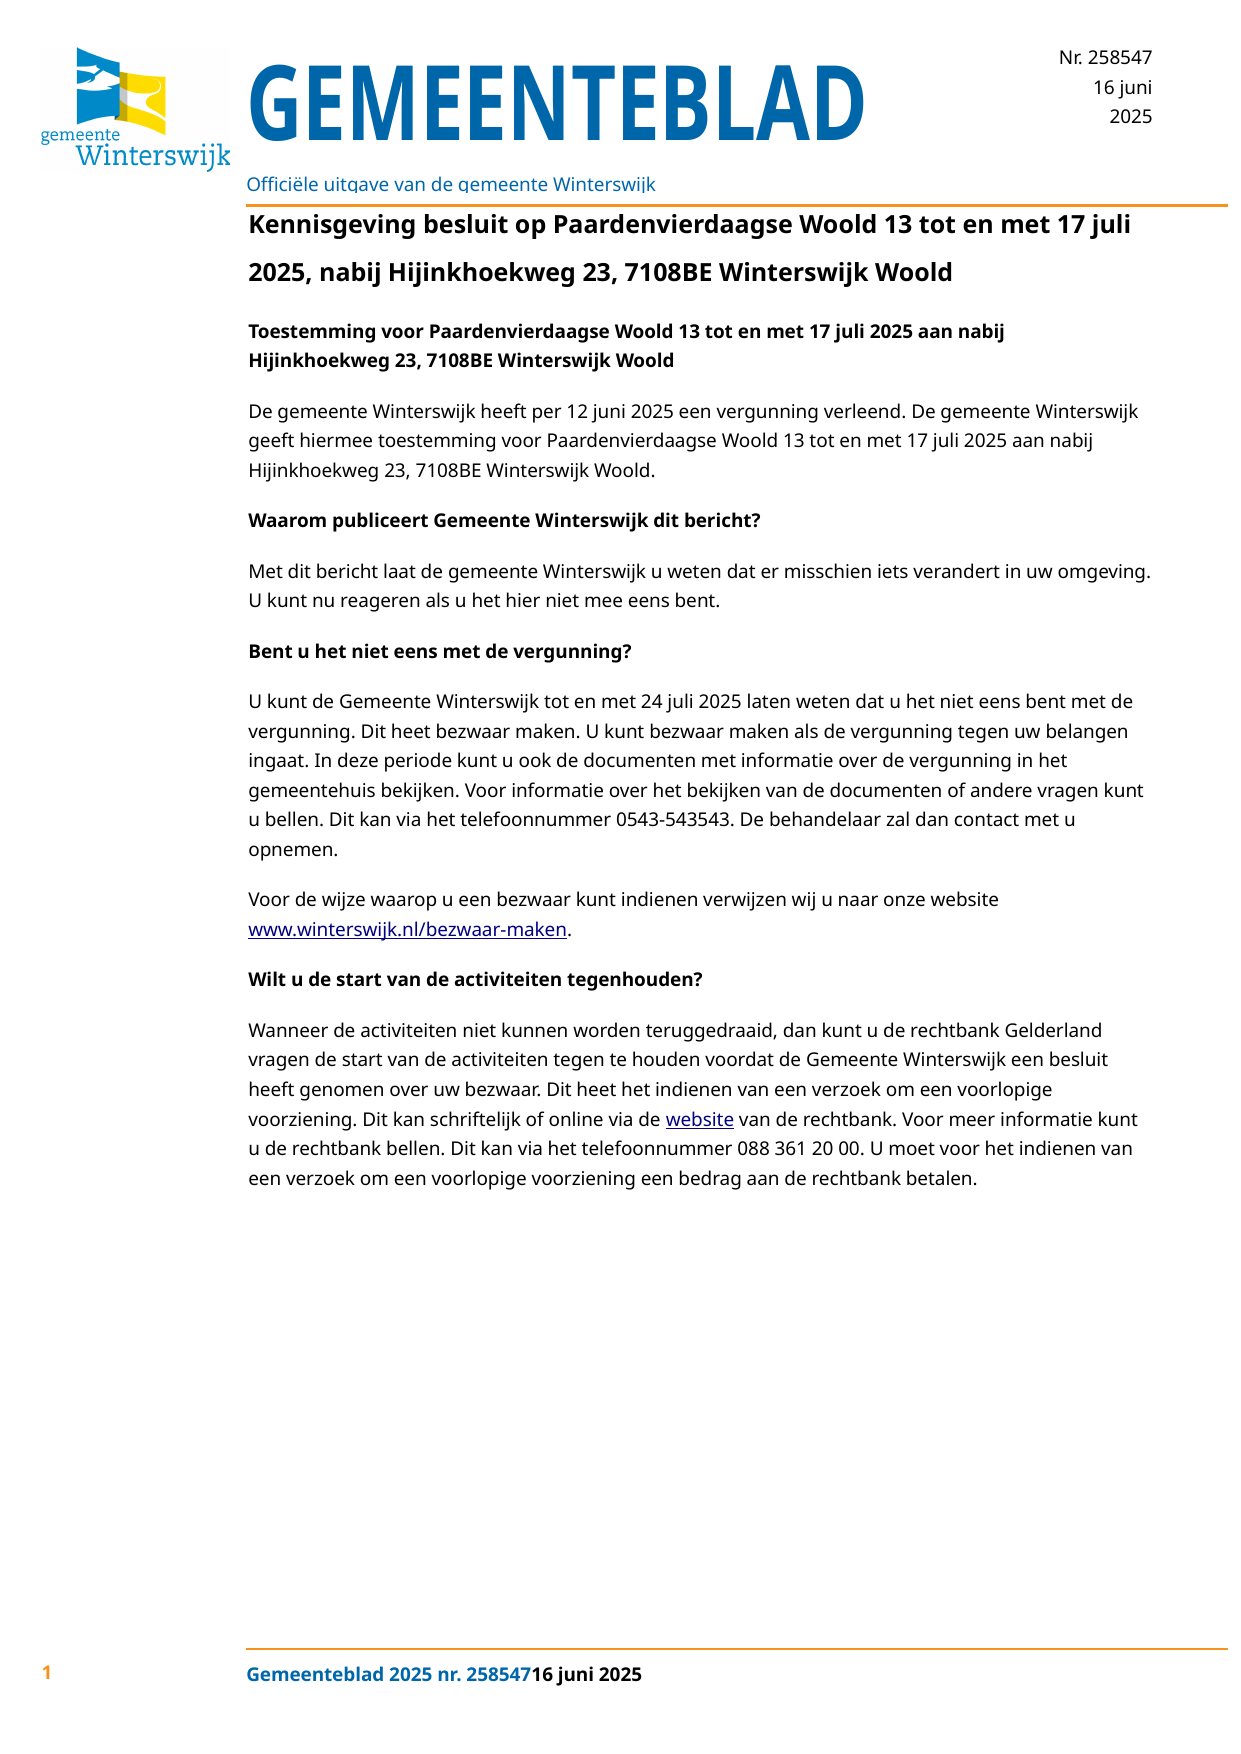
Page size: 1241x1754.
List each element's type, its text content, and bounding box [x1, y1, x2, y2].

text Wanneer de activiteiten niet kunnen worden teruggedraaid, dan kunt u de rechtbank Gelderland vragen de start van de activiteiten tegen te houden voordat de Gemeente Winterswijk een besluit heeft genomen over uw bezwaar. Dit heet het indienen van een verzoek om een voorlopige voorziening. Dit kan schriftelijk of online via de website van de rechtbank. Voor meer informatie kunt u de rechtbank bellen. Dit kan via het telefoonnummer 088 361 20 00. U moet voor het indienen van een verzoek om een voorlopige voorziening een bedrag aan de rechtbank betalen. [248, 1017, 1152, 1191]
picture [41, 47, 231, 172]
text Met dit bericht laat de gemeente Winterswijk u weten dat er misschien iets verandert in uw omgeving. U kunt nu reageren als u het hier niet mee eens bent. [248, 558, 1152, 613]
text Bent u het niet eens met de vergunning? [248, 638, 1152, 664]
text Kennisgeving besluit op Paardenvierdaagse Woold 13 tot en met 17 juli 2025, nabij Hijinkhoekweg 23, 7108BE Winterswijk Woold [248, 207, 1152, 288]
picture [225, 153, 231, 162]
text Voor de wijze waarop u een bezwaar kunt indienen verwijzen wij u naar onze website www.winterswijk.nl/bezwaar-maken. [248, 887, 1152, 942]
text De gemeente Winterswijk heeft per 12 juni 2025 een vergunning verleend. De gemeente Winterswijk geeft hiermee toestemming voor Paardenvierdaagse Woold 13 tot en met 17 juli 2025 aan nabij Hijinkhoekweg 23, 7108BE Winterswijk Woold. [248, 398, 1152, 483]
text U kunt de Gemeente Winterswijk tot en met 24 juli 2025 laten weten dat u het niet eens bent met de vergunning. Dit heet bezwaar maken. U kunt bezwaar maken als de vergunning tegen uw belangen ingaat. In deze periode kunt u ook de documenten met informatie over de vergunning in het gemeentehuis bekijken. Voor informatie over het bekijken van de documenten of andere vragen kunt u bellen. Dit kan via het telefoonnummer 0543-543543. De behandelaar zal dan contact met u opnemen. [248, 688, 1152, 862]
text Wilt u de start van de activiteiten tegenhouden? [248, 967, 1152, 992]
text Waarom publiceert Gemeente Winterswijk dit bericht? [248, 507, 1152, 533]
text Toestemming voor Paardenvierdaagse Woold 13 tot en met 17 juli 2025 aan nabij Hijinkhoekweg 23, 7108BE Winterswijk Woold [248, 318, 1152, 373]
